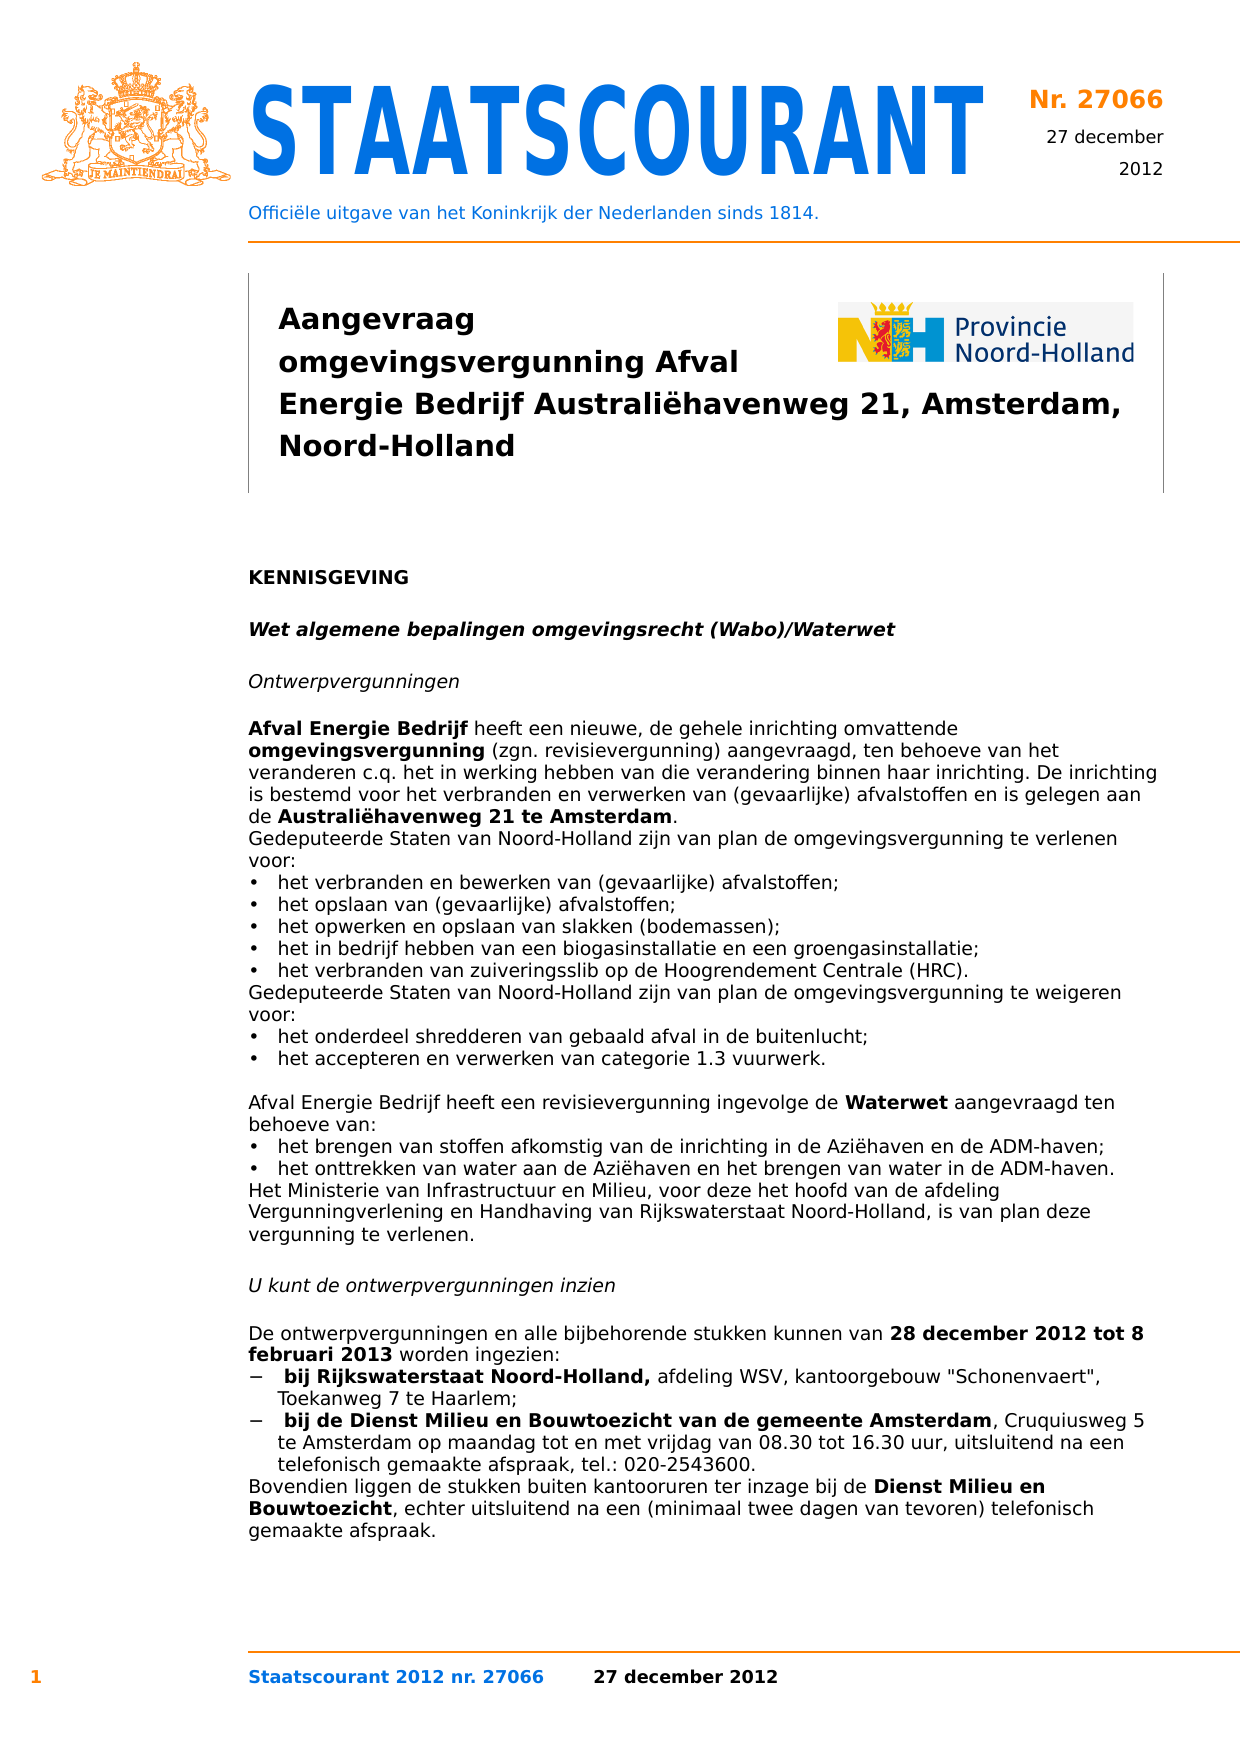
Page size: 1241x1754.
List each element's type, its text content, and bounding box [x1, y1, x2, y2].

text • het onderdeel shredderen van gebaald afval in de buitenlucht; [248, 1026, 1163, 1048]
subtitle U kunt de ontwerpvergunningen inzien [248, 1275, 1163, 1297]
picture [914, 348, 925, 362]
text Gedeputeerde Staten van Noord-Holland zijn van plan de omgevingsvergunning te verlenen voor: [248, 828, 1163, 872]
text Het Ministerie van Infrastructuur en Milieu, voor deze het hoofd van de afdeling Vergunningverlening en Handhaving van Rijkswaterstaat Noord-Holland, is van plan deze vergunning te verlenen. [248, 1179, 1163, 1245]
text Bovendien liggen de stukken buiten kantooruren ter inzage bij de Dienst Milieu en Bouwtoezicht, echter uitsluitend na een (minimaal twee dagen van tevoren) telefonisch gemaakte afspraak. [248, 1476, 1163, 1542]
text Afval Energie Bedrijf heeft een nieuwe, de gehele inrichting omvattende omgevingsvergunning (zgn. revisievergunning) aangevraagd, ten behoeve van het veranderen c.q. het in werking hebben van die verandering binnen haar inrichting. De inrichting is bestemd voor het verbranden en verwerken van (gevaarlijke) afvalstoffen en is gelegen aan de Australiëhavenweg 21 te Amsterdam. [248, 718, 1163, 828]
table_cell 27 december [998, 121, 1240, 153]
text Afval Energie Bedrijf heeft een revisievergunning ingevolge de Waterwet aangevraagd ten behoeve van: [248, 1092, 1163, 1136]
text − bij Rijkswaterstaat Noord-Holland, afdeling WSV, kantoorgebouw "Schonenvaert", Toekanweg 7 te Haarlem; [248, 1366, 1163, 1410]
text • het opwerken en opslaan van slakken (bodemassen); [248, 916, 1163, 938]
text • het verbranden van zuiveringsslib op de Hoogrendement Centrale (HRC). [248, 960, 1163, 982]
table_header Nr. 27066 [998, 62, 1240, 121]
text • het opslaan van (gevaarlijke) afvalstoffen; [248, 894, 1163, 916]
table_header [25, 62, 248, 241]
picture [896, 323, 910, 337]
text − bij de Dienst Milieu en Bouwtoezicht van de gemeente Amsterdam, Cruquiusweg 5 te Amsterdam op maandag tot en met vrijdag van 08.30 tot 16.30 uur, uitsluitend na een telefonisch gemaakte afspraak, tel.: 020-2543600. [248, 1410, 1163, 1476]
table_header STAATSCOURANT [248, 62, 998, 203]
subtitle Aangevraag omgevingsvergunning Afval Energie Bedrijf Australiëhavenweg 21, Amsterdam, Noord-Holland [249, 273, 1163, 493]
subtitle KENNISGEVING [248, 567, 1163, 589]
picture [838, 302, 1134, 362]
text • het in bedrijf hebben van een biogasinstallatie en een groengasinstallatie; [248, 938, 1163, 960]
text • het brengen van stoffen afkomstig van de inrichting in de Aziëhaven en de ADM-haven; [248, 1136, 1163, 1157]
picture [41, 62, 231, 186]
text • het verbranden en bewerken van (gevaarlijke) afvalstoffen; [248, 872, 1163, 894]
table_cell Officiële uitgave van het Koninkrijk der Nederlanden sinds 1814. [248, 203, 1240, 241]
text • het accepteren en verwerken van categorie 1.3 vuurwerk. [248, 1048, 1163, 1070]
picture [896, 343, 909, 356]
text • het onttrekken van water aan de Aziëhaven en het brengen van water in de ADM-haven. [248, 1157, 1163, 1179]
table_cell 2012 [998, 153, 1240, 203]
text Gedeputeerde Staten van Noord-Holland zijn van plan de omgevingsvergunning te weigeren voor: [248, 982, 1163, 1026]
subtitle Wet algemene bepalingen omgevingsrecht (Wabo)/Waterwet [248, 619, 1163, 641]
text De ontwerpvergunningen en alle bijbehorende stukken kunnen van 28 december 2012 tot 8 februari 2013 worden ingezien: [248, 1322, 1163, 1366]
subtitle Ontwerpvergunningen [248, 671, 1163, 693]
